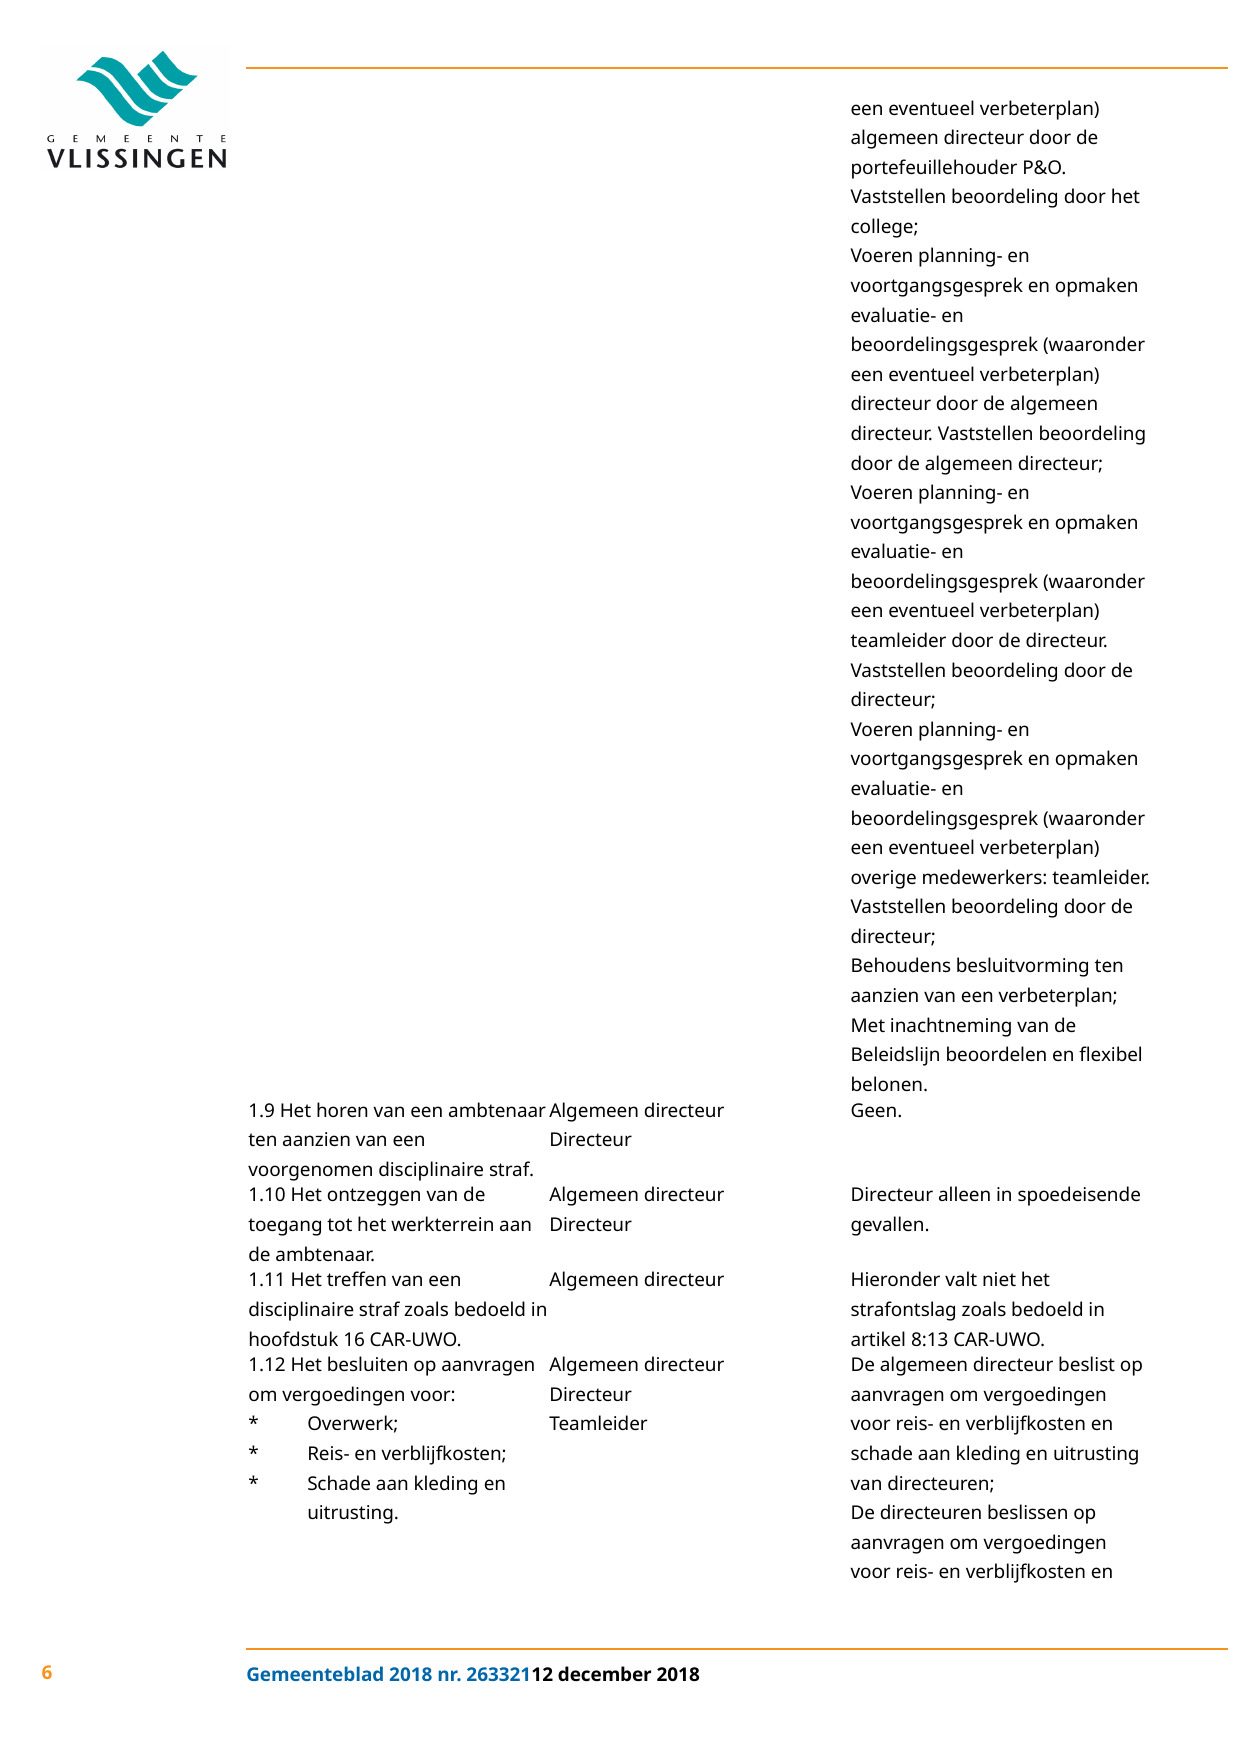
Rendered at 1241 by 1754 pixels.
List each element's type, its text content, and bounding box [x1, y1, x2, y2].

table_cell 1.9 Het horen van een ambtenaar ten aanzien van een voorgenomen disciplinaire straf. [248, 1097, 549, 1182]
picture [41, 47, 231, 172]
table_cell Algemeen directeur Directeur Teamleider [549, 1351, 850, 1584]
table_cell Algemeen directeur [549, 1267, 850, 1351]
table_cell [248, 95, 549, 1097]
table_cell Directeur alleen in spoedeisende gevallen. [850, 1182, 1152, 1267]
table_cell 1.10 Het ontzeggen van de toegang tot het werkterrein aan de ambte­naar. [248, 1182, 549, 1267]
table_cell Algemeen directeur Directeur [549, 1097, 850, 1182]
table_cell 1.11 Het treffen van een disciplinaire straf zoals bedoeld in hoofdstuk 16 CAR-UWO. [248, 1267, 549, 1351]
table_cell Hieronder valt niet het strafontslag zoals bedoeld in artikel 8:13 CAR-UWO. [850, 1267, 1152, 1351]
table_cell 1.12 Het besluiten op aanvragen om vergoedingen voor: Overwerk; Reis- en verblijfkosten; Schade aan kleding en uitrusting. [248, 1351, 549, 1584]
table_cell Geen. [850, 1097, 1152, 1182]
table_cell een eventueel verbeterplan) algemeen directeur door de portefeuillehouder P&O. Vaststellen beoordeling door het college; Voeren planning- en voortgangsgesprek en opmaken evaluatie- en beoordelingsgesprek (waaronder een eventueel verbeterplan) directeur door de algemeen directeur. Vaststellen beoordeling door de algemeen directeur; Voeren planning- en voortgangsgesprek en opmaken evaluatie- en beoordelingsgesprek (waaronder een eventueel verbeterplan) teamleider door de directeur. Vaststellen beoordeling door de directeur; Voeren planning- en voortgangsgesprek en opmaken evaluatie- en beoordelingsgesprek (waaronder een eventueel verbeterplan) overige medewerkers: teamleider. Vaststellen beoordeling door de directeur; Behoudens besluitvorming ten aanzien van een verbeterplan; Met inachtneming van de Beleidslijn beoordelen en flexibel belonen. [850, 95, 1152, 1097]
table_cell De algemeen directeur beslist op aanvragen om vergoedingen voor reis- en verblijfkosten en schade aan kleding en uitrusting van directeuren; De directeuren beslissen op aanvragen om vergoedingen voor reis- en verblijfkosten en [850, 1351, 1152, 1584]
table_cell [549, 95, 850, 1097]
table_cell Algemeen directeur Directeur [549, 1182, 850, 1267]
